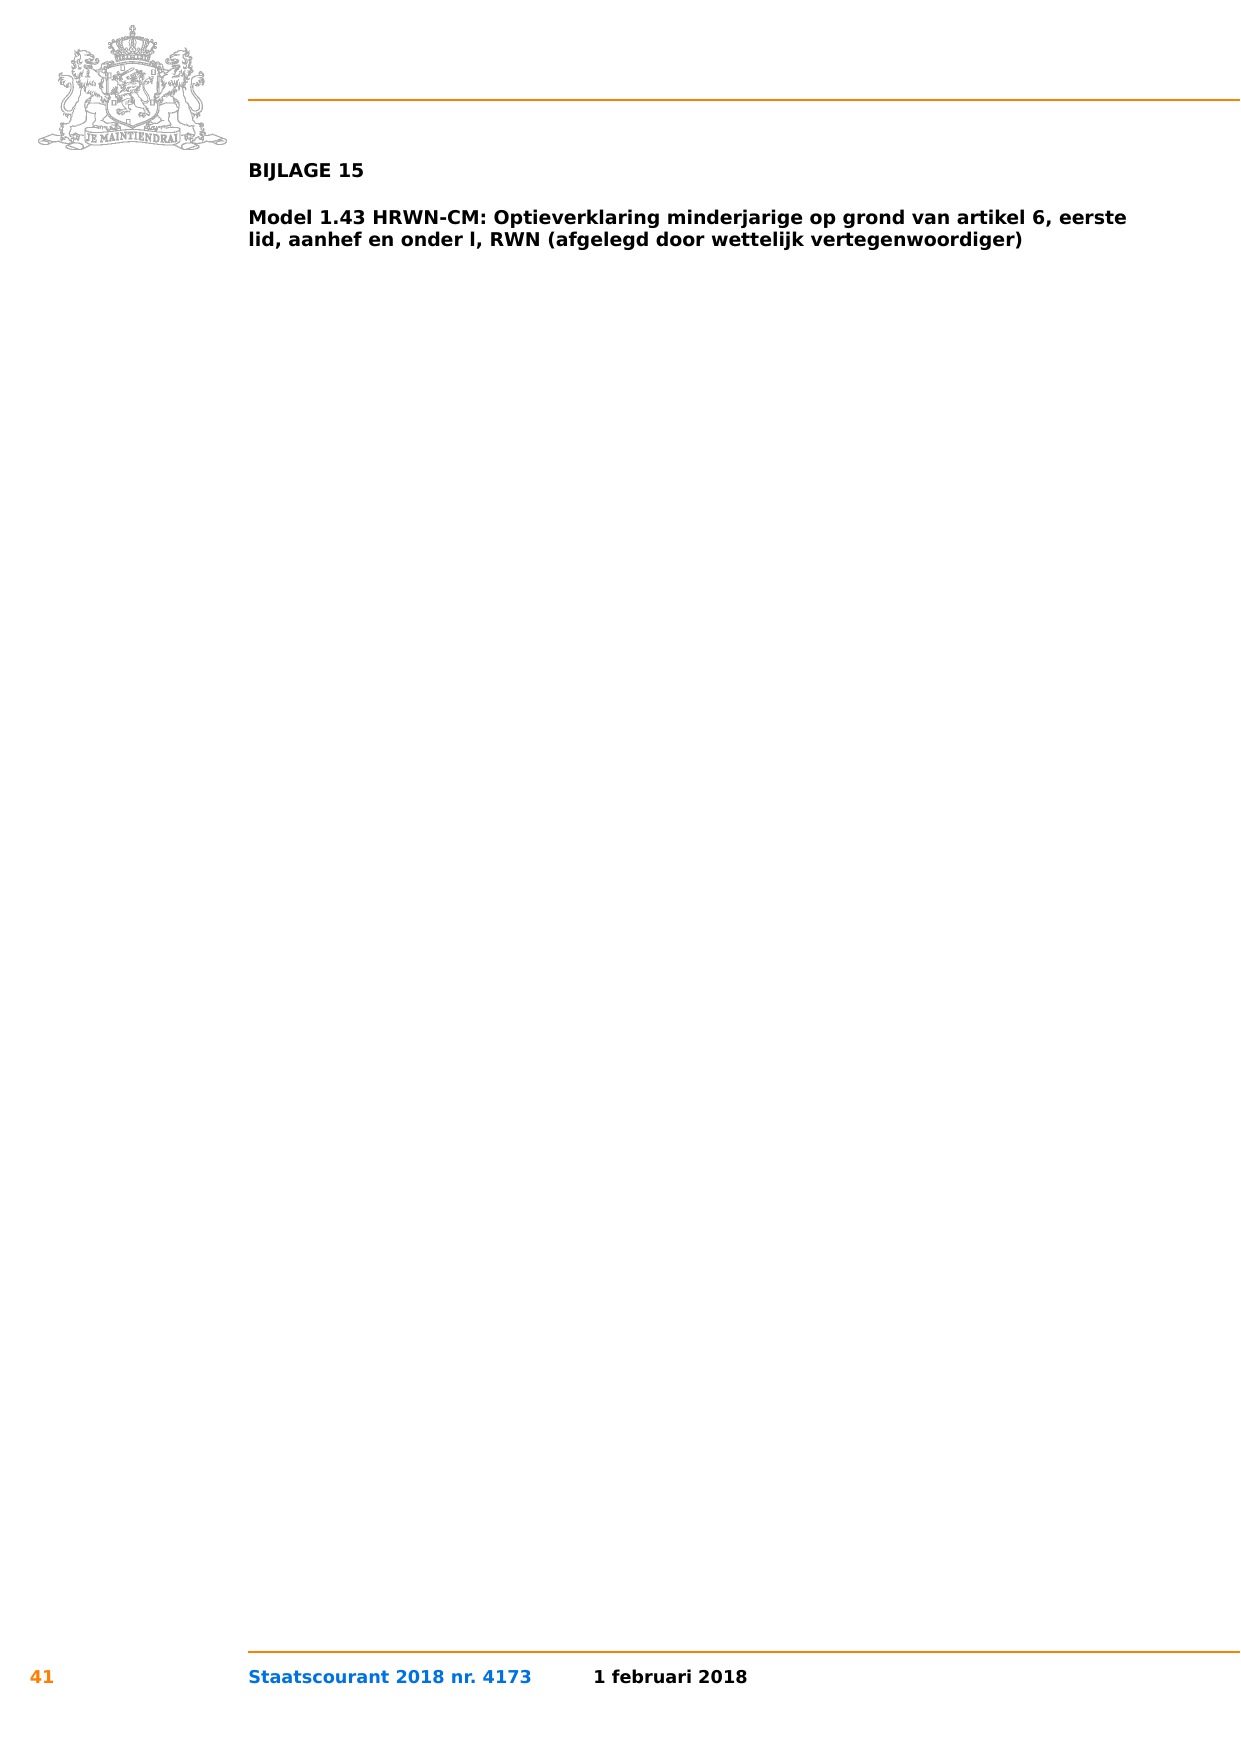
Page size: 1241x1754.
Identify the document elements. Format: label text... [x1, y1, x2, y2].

text Model 1.43 HRWN-CM: Optieverklaring minderjarige op grond van artikel 6, eerste lid, aanhef en onder l, RWN (afgelegd door wettelijk vertegenwoordiger) [248, 207, 1163, 251]
subtitle BIJLAGE 15 [248, 160, 1163, 182]
picture [38, 25, 227, 150]
